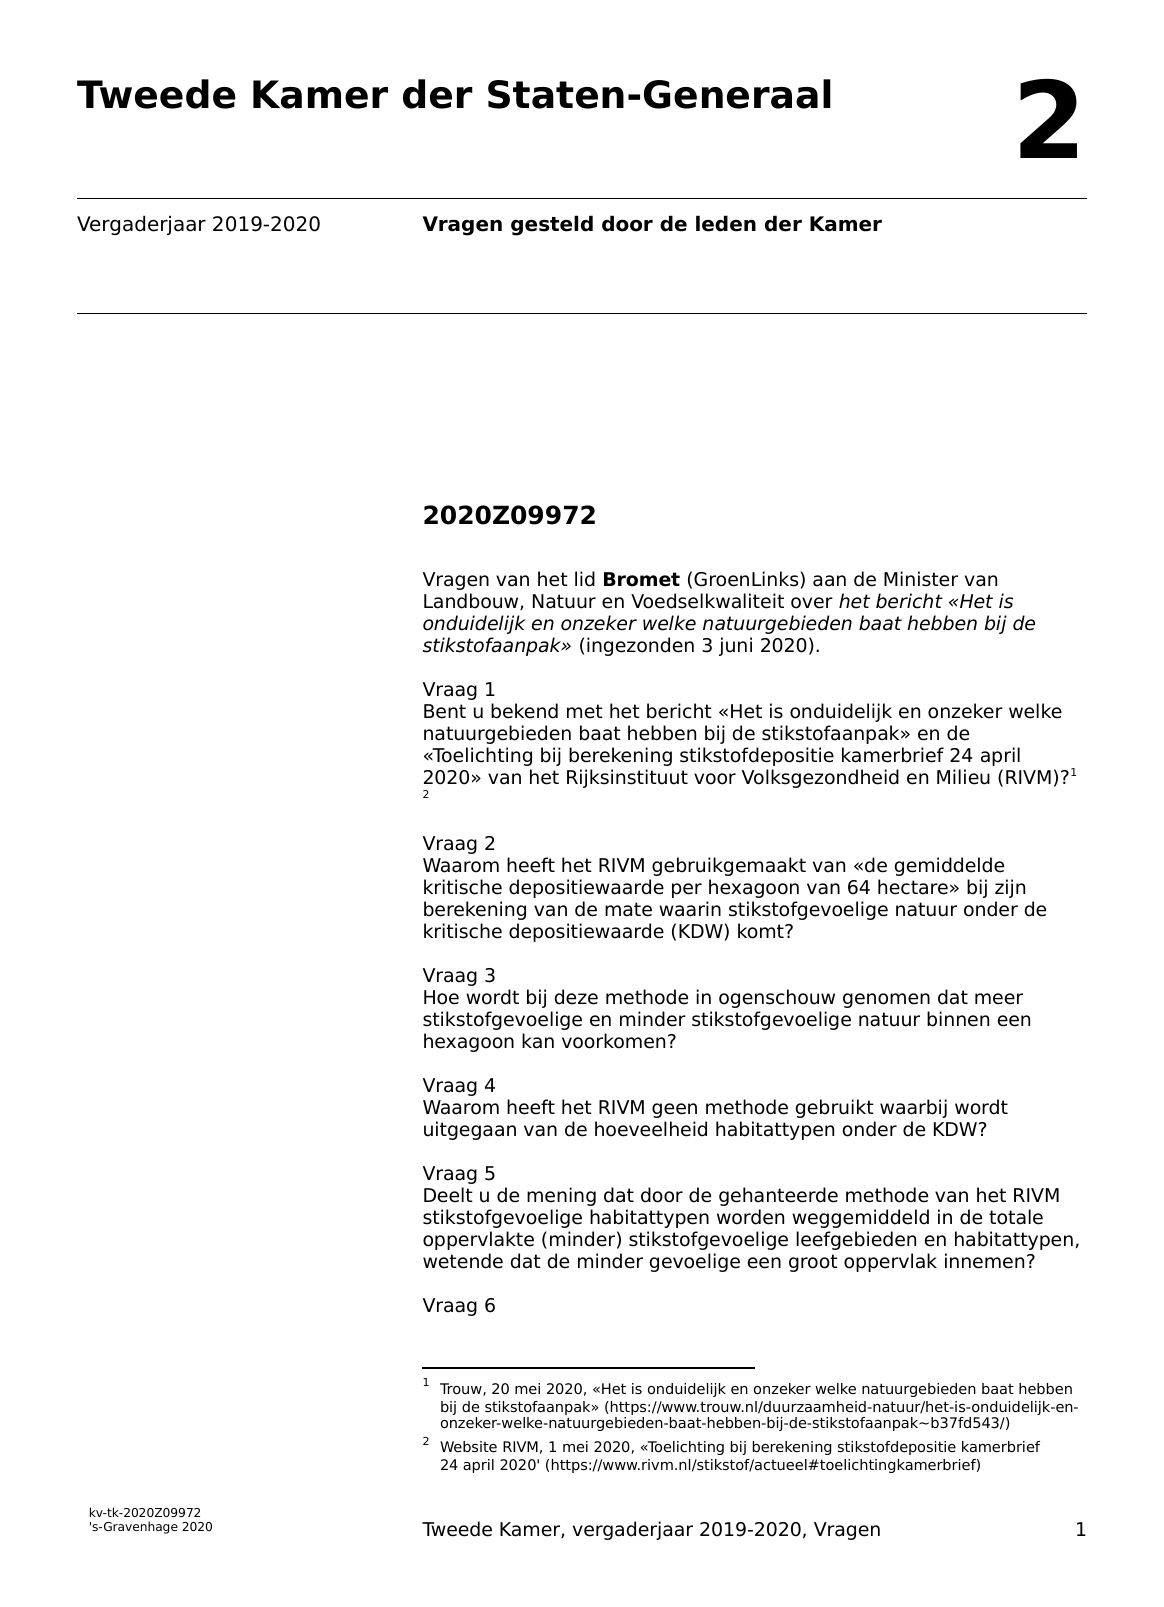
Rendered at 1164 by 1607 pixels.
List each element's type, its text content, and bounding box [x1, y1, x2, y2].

text Trouw, 20 mei 2020, «Het is onduidelijk en onzeker welke natuurgebieden baat hebben bij de stikstofaanpak» (https://www.trouw.nl/duurzaamheid-natuur/het-is-onduidelijk-en-onzeker-welke-natuurgebieden-baat-hebben-bij-de-stikstofaanpak~b37fd543/) [422, 1377, 1087, 1432]
text Waarom heeft het RIVM geen methode gebruikt waarbij wordt uitgegaan van de hoeveelheid habitattypen onder de KDW? [422, 1097, 1087, 1141]
text Deelt u de mening dat door de gehanteerde methode van het RIVM stikstofgevoelige habitattypen worden weggemiddeld in de totale oppervlakte (minder) stikstofgevoelige leefgebieden en habitattypen, wetende dat de minder gevoelige een groot oppervlak innemen? [422, 1185, 1087, 1273]
text Vraag 5 [422, 1163, 1087, 1185]
text Vraag 3 [422, 965, 1087, 987]
text Waarom heeft het RIVM gebruikgemaakt van «de gemiddelde kritische depositiewaarde per hexagoon van 64 hectare» bij zijn berekening van de mate waarin stikstofgevoelige natuur onder de kritische depositiewaarde (KDW) komt? [422, 855, 1087, 943]
text Vraag 2 [422, 833, 1087, 855]
text 2020Z09972 [422, 501, 1087, 531]
text kv-tk-2020Z09972 [88, 1506, 323, 1520]
text Bent u bekend met het bericht «Het is onduidelijk en onzeker welke natuurgebieden baat hebben bij de stikstofaanpak» en de «Toelichting bij berekening stikstofdepositie kamerbrief 24 april 2020» van het Rijksinstituut voor Volksgezondheid en Milieu (RIVM)? [422, 701, 1087, 811]
text Website RIVM, 1 mei 2020, «Toelichting bij berekening stikstofdepositie kamerbrief 24 april 2020' (https://www.rivm.nl/stikstof/actueel#toelichtingkamerbrief) [422, 1435, 1087, 1474]
table_cell Vergaderjaar 2019-2020 [77, 199, 422, 313]
table_header 2 [886, 59, 1087, 198]
text Vraag 4 [422, 1075, 1087, 1097]
text Vraag 6 [422, 1295, 1087, 1317]
text Vraag 1 [422, 679, 1087, 701]
table_header Tweede Kamer der Staten-Generaal [77, 59, 886, 198]
text 's-Gravenhage 2020 [88, 1520, 323, 1534]
text Vragen van het lid Bromet (GroenLinks) aan de Minister van Landbouw, Natuur en Voedselkwaliteit over het bericht «Het is onduidelijk en onzeker welke natuurgebieden baat hebben bij de stikstofaanpak» (ingezonden 3 juni 2020). [422, 569, 1087, 657]
table_cell Vragen gesteld door de leden der Kamer [422, 199, 1087, 313]
text Hoe wordt bij deze methode in ogenschouw genomen dat meer stikstofgevoelige en minder stikstofgevoelige natuur binnen een hexagoon kan voorkomen? [422, 987, 1087, 1053]
